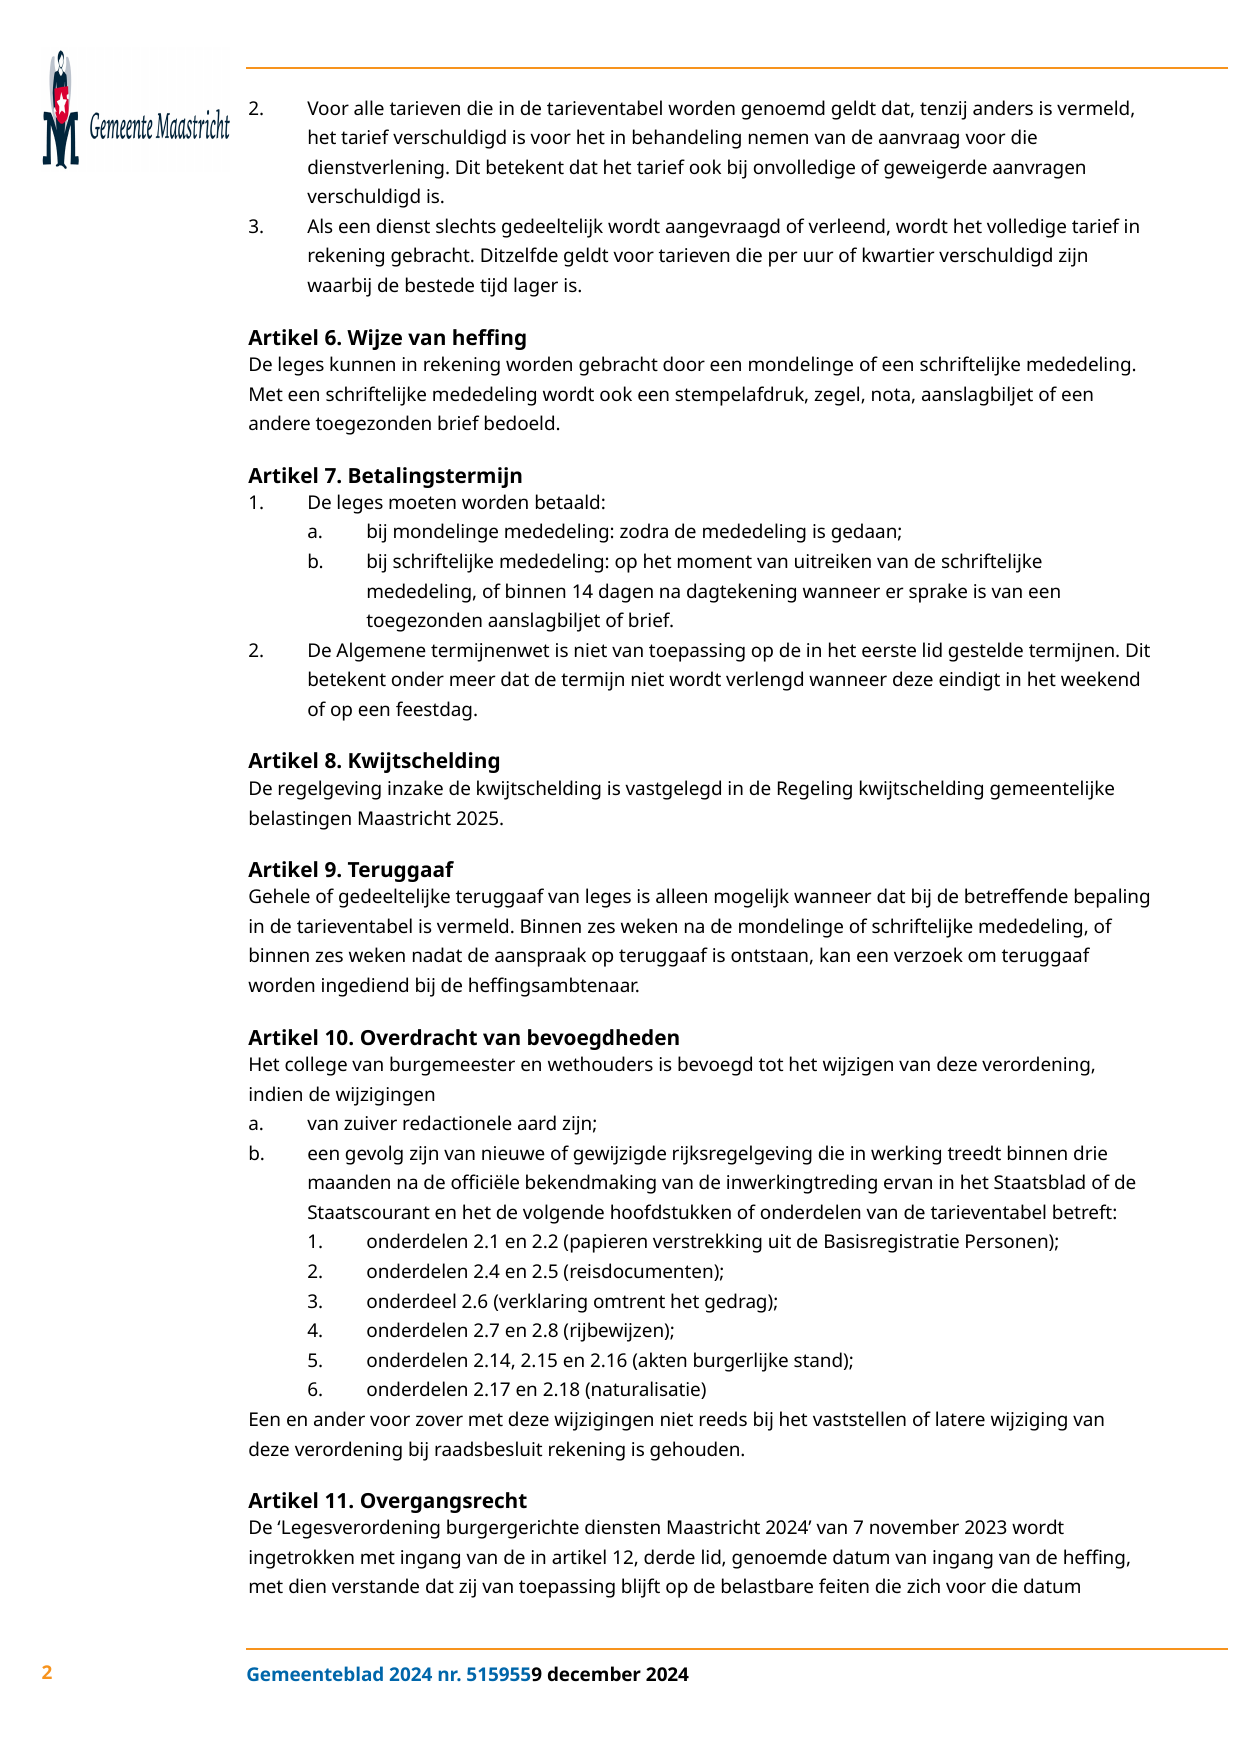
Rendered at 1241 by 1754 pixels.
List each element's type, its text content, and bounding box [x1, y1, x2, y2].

text Het college van burgemeester en wethouders is bevoegd tot het wijzigen van deze verordening, indien de wijzigingen [248, 1051, 1152, 1106]
list onderdelen 2.1 en 2.2 (papieren verstrekking uit de Basisregistratie Personen); [307, 1229, 1152, 1254]
list bij schriftelijke mededeling: op het moment van uitreiken van de schriftelijke mededeling, of binnen 14 dagen na dagtekening wanneer er sprake is van een toegezonden aanslagbiljet of brief. [307, 548, 1152, 633]
picture [41, 47, 231, 172]
text Artikel 11. Overgangsrecht [248, 1486, 1152, 1514]
text Artikel 8. Kwijtschelding [248, 747, 1152, 775]
text Een en ander voor zover met deze wijzigingen niet reeds bij het vaststellen of latere wijziging van deze verordening bij raadsbesluit rekening is gehouden. [248, 1406, 1152, 1461]
list Voor alle tarieven die in de tarieventabel worden genoemd geldt dat, tenzij anders is vermeld, het tarief verschuldigd is voor het in behandeling nemen van de aanvraag voor die dienstverlening. Dit betekent dat het tarief ook bij onvolledige of geweigerde aanvragen verschuldigd is. [248, 95, 1152, 209]
list De Algemene termijnenwet is niet van toepassing op de in het eerste lid gestelde termijnen. Dit betekent onder meer dat de termijn niet wordt verlengd wanneer deze eindigt in het weekend of op een feestdag. [248, 637, 1152, 722]
text Artikel 7. Betalingstermijn [248, 461, 1152, 489]
text De regelgeving inzake de kwijtschelding is vastgelegd in de Regeling kwijtschelding gemeentelijke belastingen Maastricht 2025. [248, 775, 1152, 830]
list bij mondelinge mededeling: zodra de mededeling is gedaan; [307, 519, 1152, 544]
list onderdelen 2.14, 2.15 en 2.16 (akten burgerlijke stand); [307, 1347, 1152, 1373]
list van zuiver redactionele aard zijn; [248, 1110, 1152, 1136]
text De leges kunnen in rekening worden gebracht door een mondelinge of een schriftelijke mededeling. Met een schriftelijke mededeling wordt ook een stempelafdruk, zegel, nota, aanslagbiljet of een andere toegezonden brief bedoeld. [248, 351, 1152, 436]
list onderdelen 2.4 en 2.5 (reisdocumenten); [307, 1258, 1152, 1284]
list een gevolg zijn van nieuwe of gewijzigde rijksregelgeving die in werking treedt binnen drie maanden na de officiële bekendmaking van de inwerkingtreding ervan in het Staatsblad of de Staatscourant en het de volgende hoofdstukken of onderdelen van de tarieventabel betreft: [248, 1140, 1152, 1225]
text De ‘Legesverordening burgergerichte diensten Maastricht 2024’ van 7 november 2023 wordt ingetrokken met ingang van de in artikel 12, derde lid, genoemde datum van ingang van de heffing, met dien verstande dat zij van toepassing blijft op de belastbare feiten die zich voor die datum [248, 1514, 1152, 1599]
text Gehele of gedeeltelijke teruggaaf van leges is alleen mogelijk wanneer dat bij de betreffende bepaling in de tarieventabel is vermeld. Binnen zes weken na de mondelinge of schriftelijke mededeling, of binnen zes weken nadat de aanspraak op teruggaaf is ontstaan, kan een verzoek om teruggaaf worden ingediend bij de heffingsambtenaar. [248, 883, 1152, 998]
list onderdelen 2.17 en 2.18 (naturalisatie) [307, 1377, 1152, 1402]
text Artikel 6. Wijze van heffing [248, 323, 1152, 351]
list Als een dienst slechts gedeeltelijk wordt aangevraagd of verleend, wordt het volledige tarief in rekening gebracht. Ditzelfde geldt voor tarieven die per uur of kwartier verschuldigd zijn waarbij de bestede tijd lager is. [248, 213, 1152, 298]
text Artikel 10. Overdracht van bevoegdheden [248, 1023, 1152, 1051]
list De leges moeten worden betaald: [248, 489, 1152, 515]
text Artikel 9. Teruggaaf [248, 855, 1152, 883]
list onderdelen 2.7 en 2.8 (rijbewijzen); [307, 1317, 1152, 1343]
list onderdeel 2.6 (verklaring omtrent het gedrag); [307, 1288, 1152, 1313]
